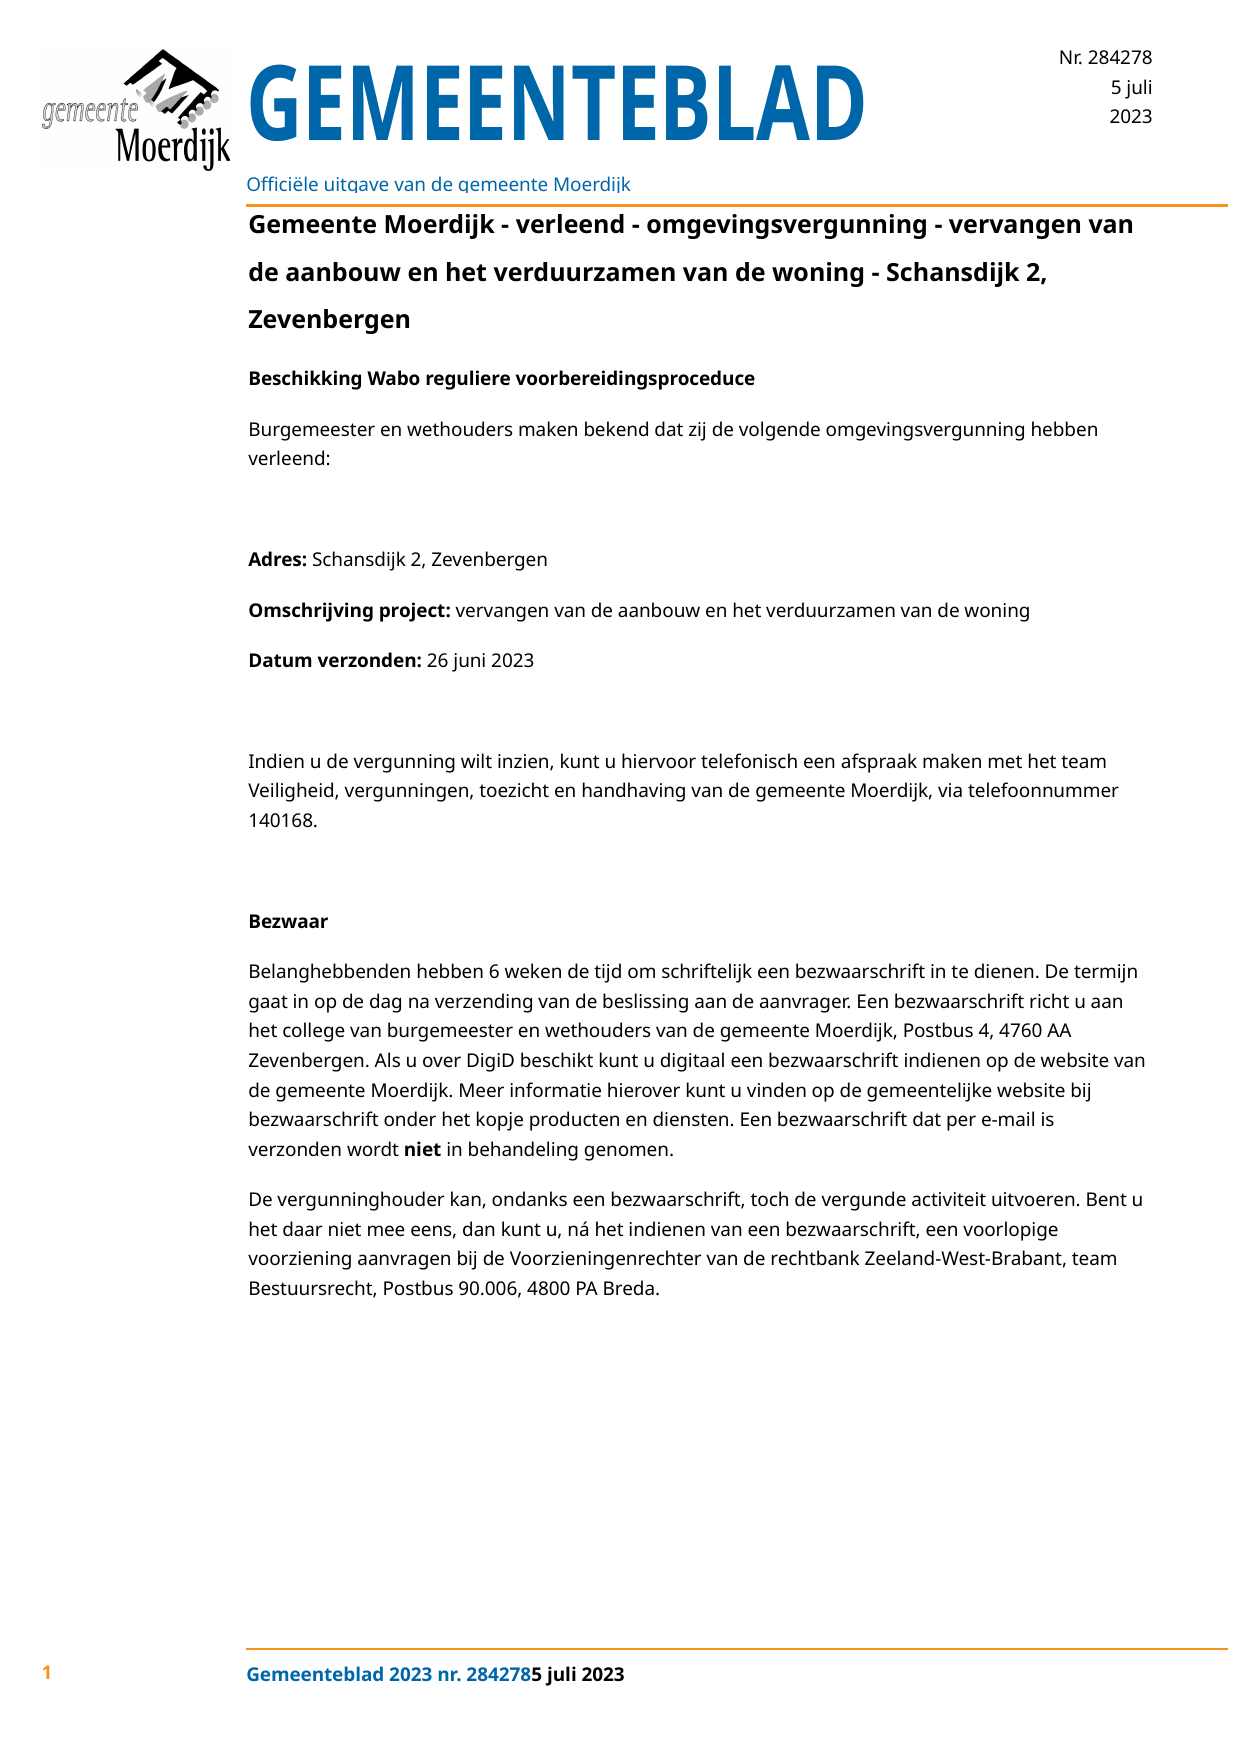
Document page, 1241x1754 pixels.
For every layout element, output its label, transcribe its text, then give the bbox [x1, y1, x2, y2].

text Burgemeester en wethouders maken bekend dat zij de volgende omgevingsvergunning hebben verleend: [248, 416, 1152, 471]
text Belanghebbenden hebben 6 weken de tijd om schriftelijk een bezwaarschrift in te dienen. De termijn gaat in op de dag na verzending van de beslissing aan de aanvrager. Een bezwaarschrift richt u aan het college van burgemeester en wethouders van de gemeente Moerdijk, Postbus 4, 4760 AA Zevenbergen. Als u over DigiD beschikt kunt u digitaal een bezwaarschrift indienen op de website van de gemeente Moerdijk. Meer informatie hierover kunt u vinden op de gemeentelijke website bij bezwaarschrift onder het kopje producten en diensten. Een bezwaarschrift dat per e-mail is verzonden wordt niet in behandeling genomen. [248, 958, 1152, 1162]
text Indien u de vergunning wilt inzien, kunt u hiervoor telefonisch een afspraak maken met het team Veiligheid, vergunningen, toezicht en handhaving van de gemeente Moerdijk, via telefoonnummer 140168. [248, 748, 1152, 833]
text Bezwaar [248, 908, 1152, 934]
text Adres: Schansdijk 2, Zevenbergen [248, 546, 1152, 572]
text Beschikking Wabo reguliere voorbereidingsproceduce [248, 366, 1152, 391]
text Gemeente Moerdijk - verleend - omgevingsvergunning - vervangen van de aanbouw en het verduurzamen van de woning - Schansdijk 2, Zevenbergen [248, 207, 1152, 336]
text De vergunninghouder kan, ondanks een bezwaarschrift, toch de vergunde activiteit uitvoeren. Bent u het daar niet mee eens, dan kunt u, ná het indienen van een bezwaarschrift, een voorlopige voorziening aanvragen bij de Voorzieningenrechter van de rechtbank Zeeland-West-Brabant, team Bestuursrecht, Postbus 90.006, 4800 PA Breda. [248, 1186, 1152, 1301]
text Datum verzonden: 26 juni 2023 [248, 647, 1152, 673]
text Omschrijving project: vervangen van de aanbouw en het verduurzamen van de woning [248, 597, 1152, 622]
picture [41, 47, 231, 172]
